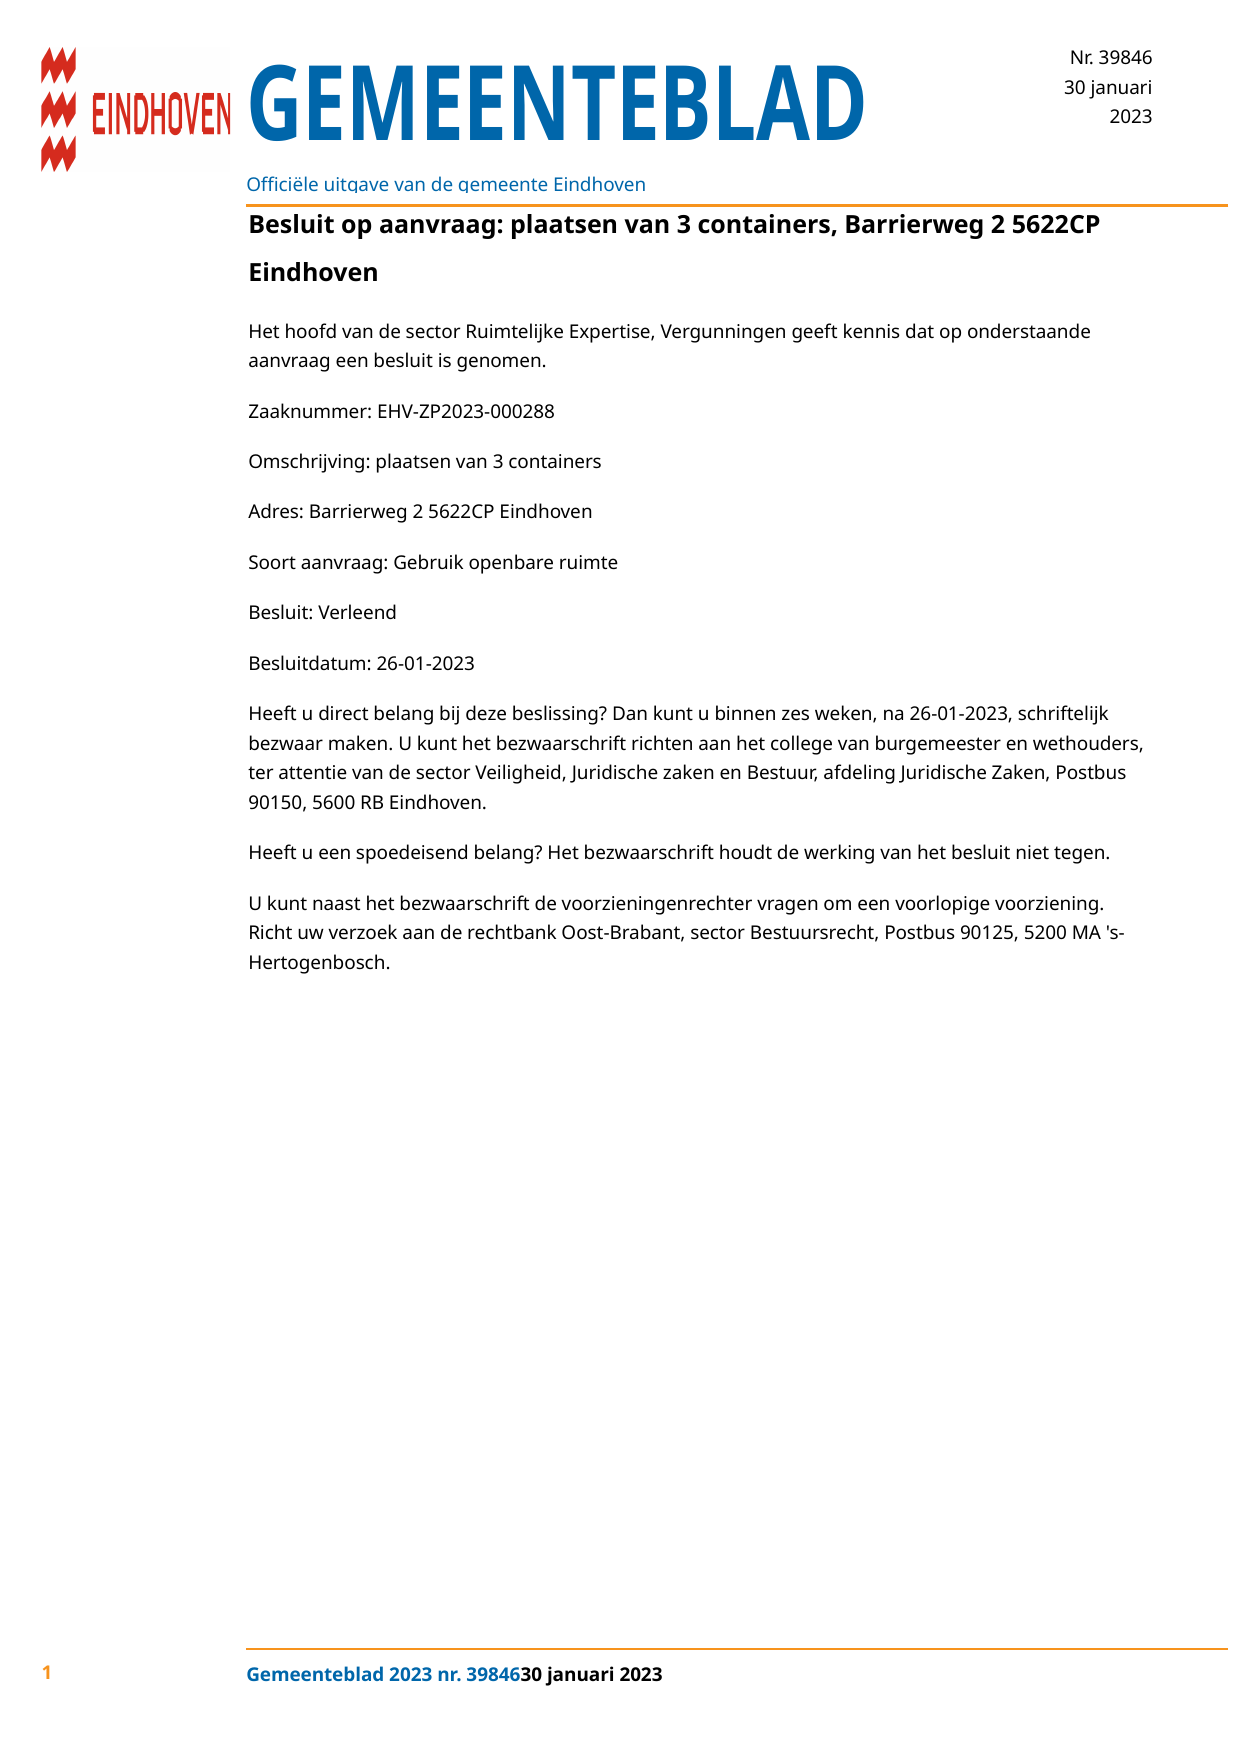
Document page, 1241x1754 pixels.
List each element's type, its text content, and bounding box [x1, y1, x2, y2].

text Heeft u een spoedeisend belang? Het bezwaarschrift houdt de werking van het besluit niet tegen. [248, 839, 1152, 865]
text Adres: Barrierweg 2 5622CP Eindhoven [248, 499, 1152, 524]
text Zaaknummer: EHV-ZP2023-000288 [248, 398, 1152, 424]
text U kunt naast het bezwaarschrift de voorzieningenrechter vragen om een voorlopige voorziening. Richt uw verzoek aan de rechtbank Oost-Brabant, sector Bestuursrecht, Postbus 90125, 5200 MA 's-Hertogenbosch. [248, 890, 1152, 975]
text Omschrijving: plaatsen van 3 containers [248, 448, 1152, 474]
text Het hoofd van de sector Ruimtelijke Expertise, Vergunningen geeft kennis dat op onderstaande aanvraag een besluit is genomen. [248, 318, 1152, 373]
text Besluit: Verleend [248, 599, 1152, 625]
text Heeft u direct belang bij deze beslissing? Dan kunt u binnen zes weken, na 26-01-2023, schriftelijk bezwaar maken. U kunt het bezwaarschrift richten aan het college van burgemeester en wethouders, ter attentie van de sector Veiligheid, Juridische zaken en Bestuur, afdeling Juridische Zaken, Postbus 90150, 5600 RB Eindhoven. [248, 700, 1152, 815]
text Soort aanvraag: Gebruik openbare ruimte [248, 549, 1152, 575]
text Besluitdatum: 26-01-2023 [248, 650, 1152, 676]
text Besluit op aanvraag: plaatsen van 3 containers, Barrierweg 2 5622CP Eindhoven [248, 207, 1152, 288]
picture [41, 47, 231, 172]
